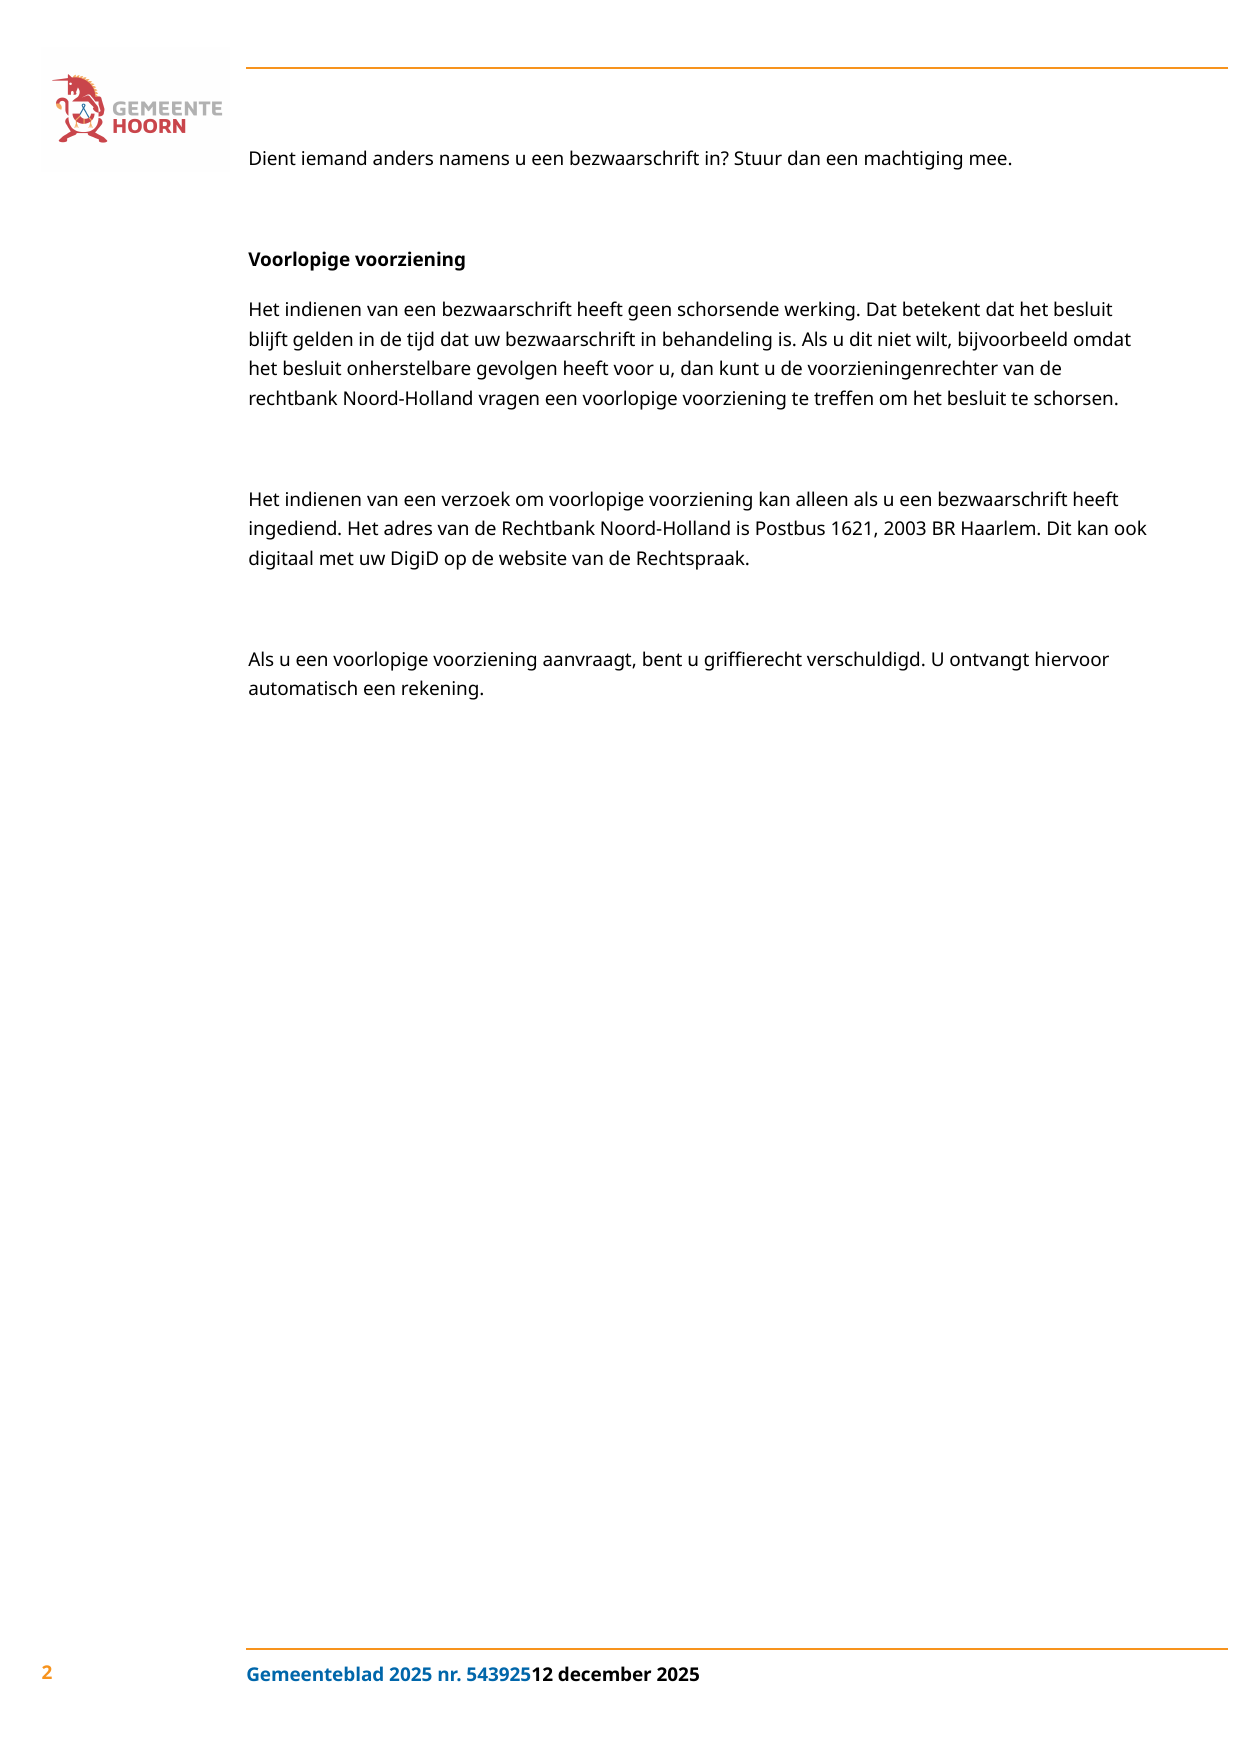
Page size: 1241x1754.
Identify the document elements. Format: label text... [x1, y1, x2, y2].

picture [41, 47, 231, 172]
text Het indienen van een bezwaarschrift heeft geen schorsende werking. Dat betekent dat het besluit blijft gelden in de tijd dat uw bezwaarschrift in behandeling is. Als u dit niet wilt, bijvoorbeeld omdat het besluit onherstelbare gevolgen heeft voor u, dan kunt u de voorzieningenrechter van de rechtbank Noord-Holland vragen een voorlopige voorziening te treffen om het besluit te schorsen. [248, 296, 1152, 411]
text Als u een voorlopige voorziening aanvraagt, bent u griffierecht verschuldigd. U ontvangt hiervoor automatisch een rekening. [248, 646, 1152, 701]
text Dient iemand anders namens u een bezwaarschrift in? Stuur dan een machtiging mee. [248, 145, 1152, 171]
text Het indienen van een verzoek om voorlopige voorziening kan alleen als u een bezwaarschrift heeft ingediend. Het adres van de Rechtbank Noord-Holland is Postbus 1621, 2003 BR Haarlem. Dit kan ook digitaal met uw DigiD op de website van de Rechtspraak. [248, 486, 1152, 571]
text Voorlopige voorziening [248, 246, 1152, 272]
